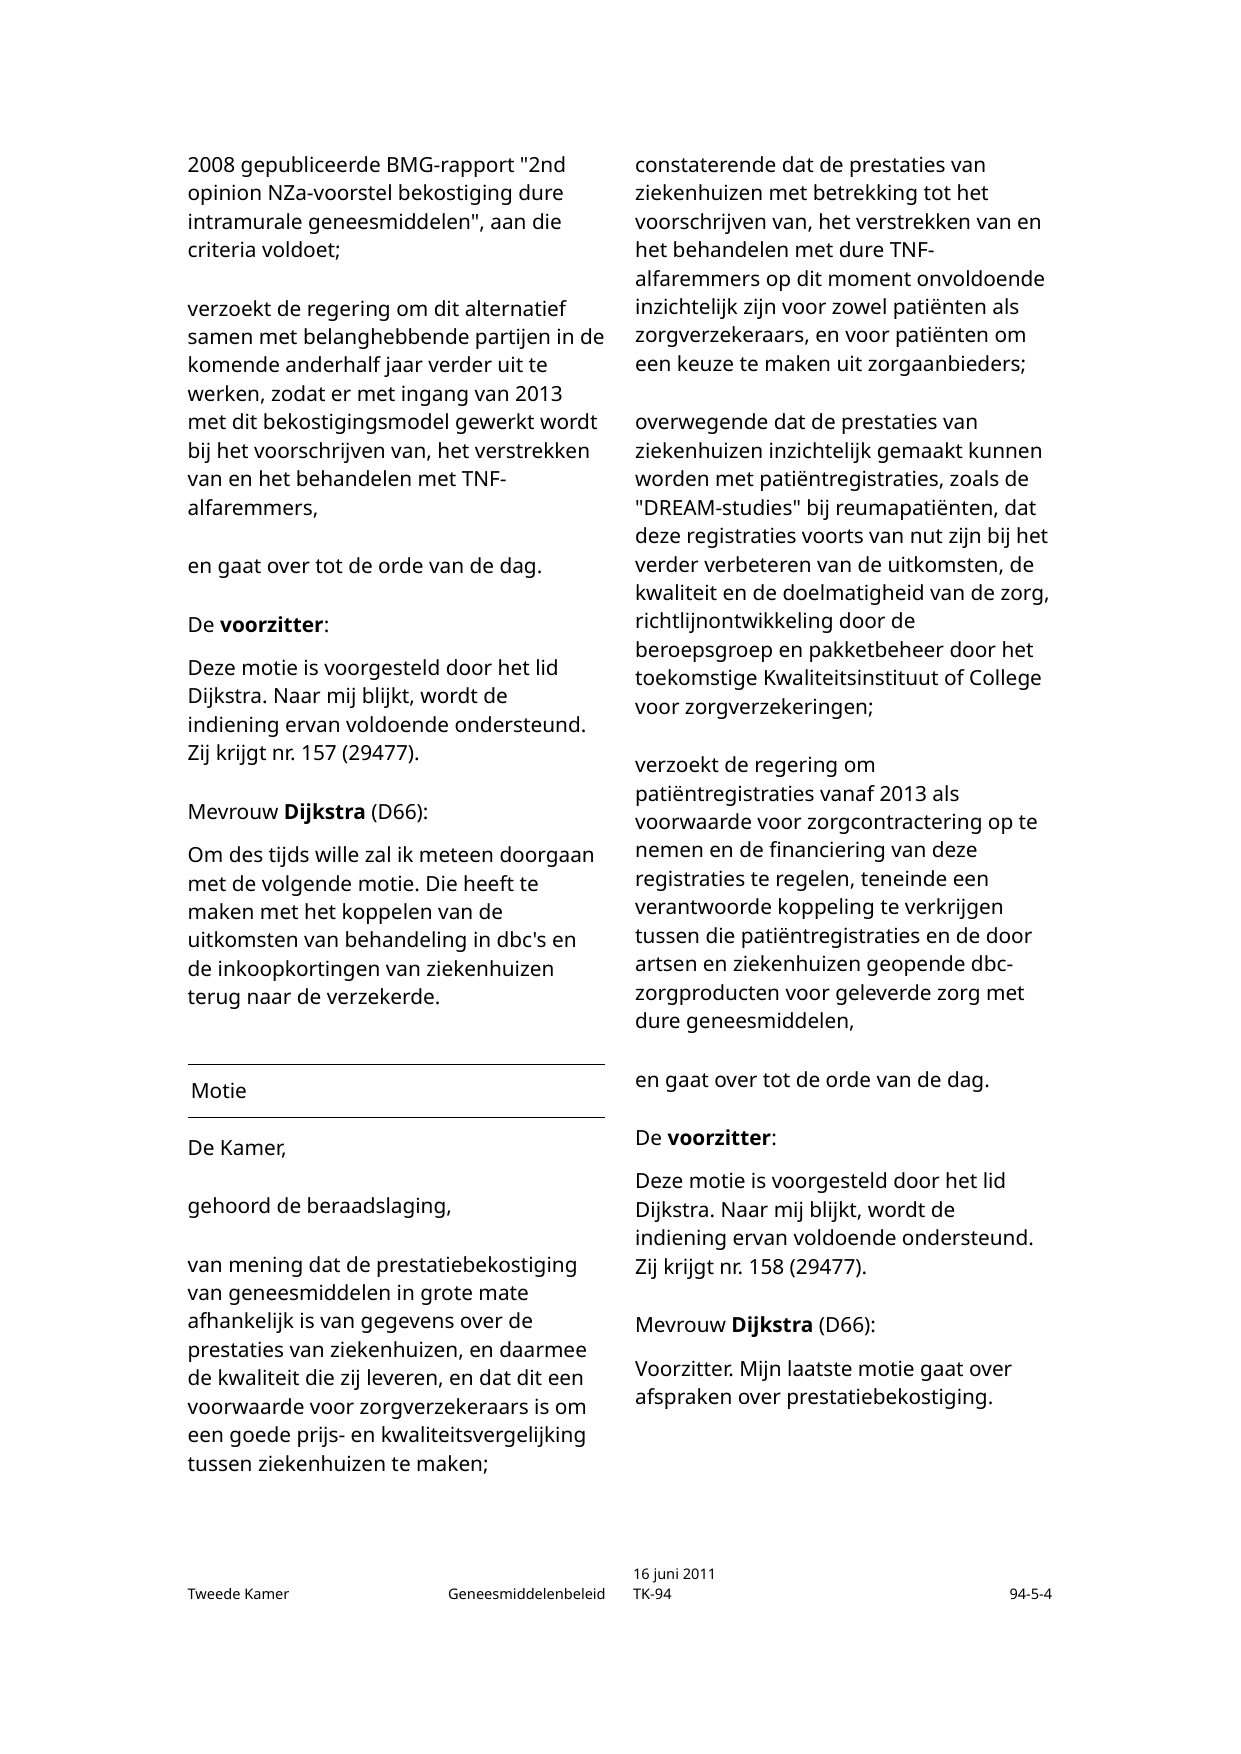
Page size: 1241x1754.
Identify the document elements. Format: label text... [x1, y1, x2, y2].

text Zij krijgt nr. 158 (29477). [635, 1252, 1053, 1280]
text Zij krijgt nr. 157 (29477). [187, 738, 605, 767]
text Voorzitter. Mijn laatste motie gaat over afspraken over prestatiebekostiging. [635, 1354, 1053, 1411]
text verzoekt de regering om dit alternatief samen met belanghebbende partijen in de komende anderhalf jaar verder uit te werken, zodat er met ingang van 2013 met dit bekostigingsmodel gewerkt wordt bij het voorschrijven van, het verstrekken van en het behandelen met TNF-alfaremmers, [187, 294, 605, 521]
text 2008 gepubliceerde BMG-rapport "2nd opinion NZa-voorstel bekostiging dure intramurale geneesmiddelen", aan die criteria voldoet; [187, 150, 605, 264]
subtitle Motie [187, 1065, 605, 1118]
text en gaat over tot de orde van de dag. [187, 551, 605, 580]
text en gaat over tot de orde van de dag. [635, 1065, 1053, 1093]
text constaterende dat de prestaties van ziekenhuizen met betrekking tot het voorschrijven van, het verstrekken van en het behandelen met dure TNF-alfaremmers op dit moment onvoldoende inzichtelijk zijn voor zowel patiënten als zorgverzekeraars, en voor patiënten om een keuze te maken uit zorgaanbieders; [635, 150, 1053, 377]
text verzoekt de regering om patiëntregistraties vanaf 2013 als voorwaarde voor zorgcontractering op te nemen en de financiering van deze registraties te regelen, teneinde een verantwoorde koppeling te verkrijgen tussen die patiëntregistraties en de door artsen en ziekenhuizen geopende dbc-zorgproducten voor geleverde zorg met dure geneesmiddelen, [635, 750, 1053, 1035]
text Mevrouw Dijkstra (D66): [635, 1310, 1053, 1339]
text van mening dat de prestatiebekostiging van geneesmiddelen in grote mate afhankelijk is van gegevens over de prestaties van ziekenhuizen, en daarmee de kwaliteit die zij leveren, en dat dit een voorwaarde voor zorgverzekeraars is om een goede prijs- en kwaliteitsvergelijking tussen ziekenhuizen te maken; [187, 1250, 605, 1477]
text overwegende dat de prestaties van ziekenhuizen inzichtelijk gemaakt kunnen worden met patiëntregistraties, zoals de "DREAM-studies" bij reumapatiënten, dat deze registraties voorts van nut zijn bij het verder verbeteren van de uitkomsten, de kwaliteit en de doelmatigheid van de zorg, richtlijnontwikkeling door de beroepsgroep en pakketbeheer door het toekomstige Kwaliteitsinstituut of College voor zorgverzekeringen; [635, 407, 1053, 720]
text De voorzitter: [187, 610, 605, 638]
text De Kamer, [187, 1133, 605, 1161]
text Deze motie is voorgesteld door het lid Dijkstra. Naar mij blijkt, wordt de indiening ervan voldoende ondersteund. [635, 1167, 1053, 1252]
text gehoord de beraadslaging, [187, 1191, 605, 1220]
text Mevrouw Dijkstra (D66): [187, 797, 605, 825]
text Deze motie is voorgesteld door het lid Dijkstra. Naar mij blijkt, wordt de indiening ervan voldoende ondersteund. [187, 653, 605, 738]
text De voorzitter: [635, 1123, 1053, 1152]
text Om des tijds wille zal ik meteen doorgaan met de volgende motie. Die heeft te maken met het koppelen van de uitkomsten van behandeling in dbc's en de inkoopkortingen van ziekenhuizen terug naar de verzekerde. [187, 840, 605, 1011]
